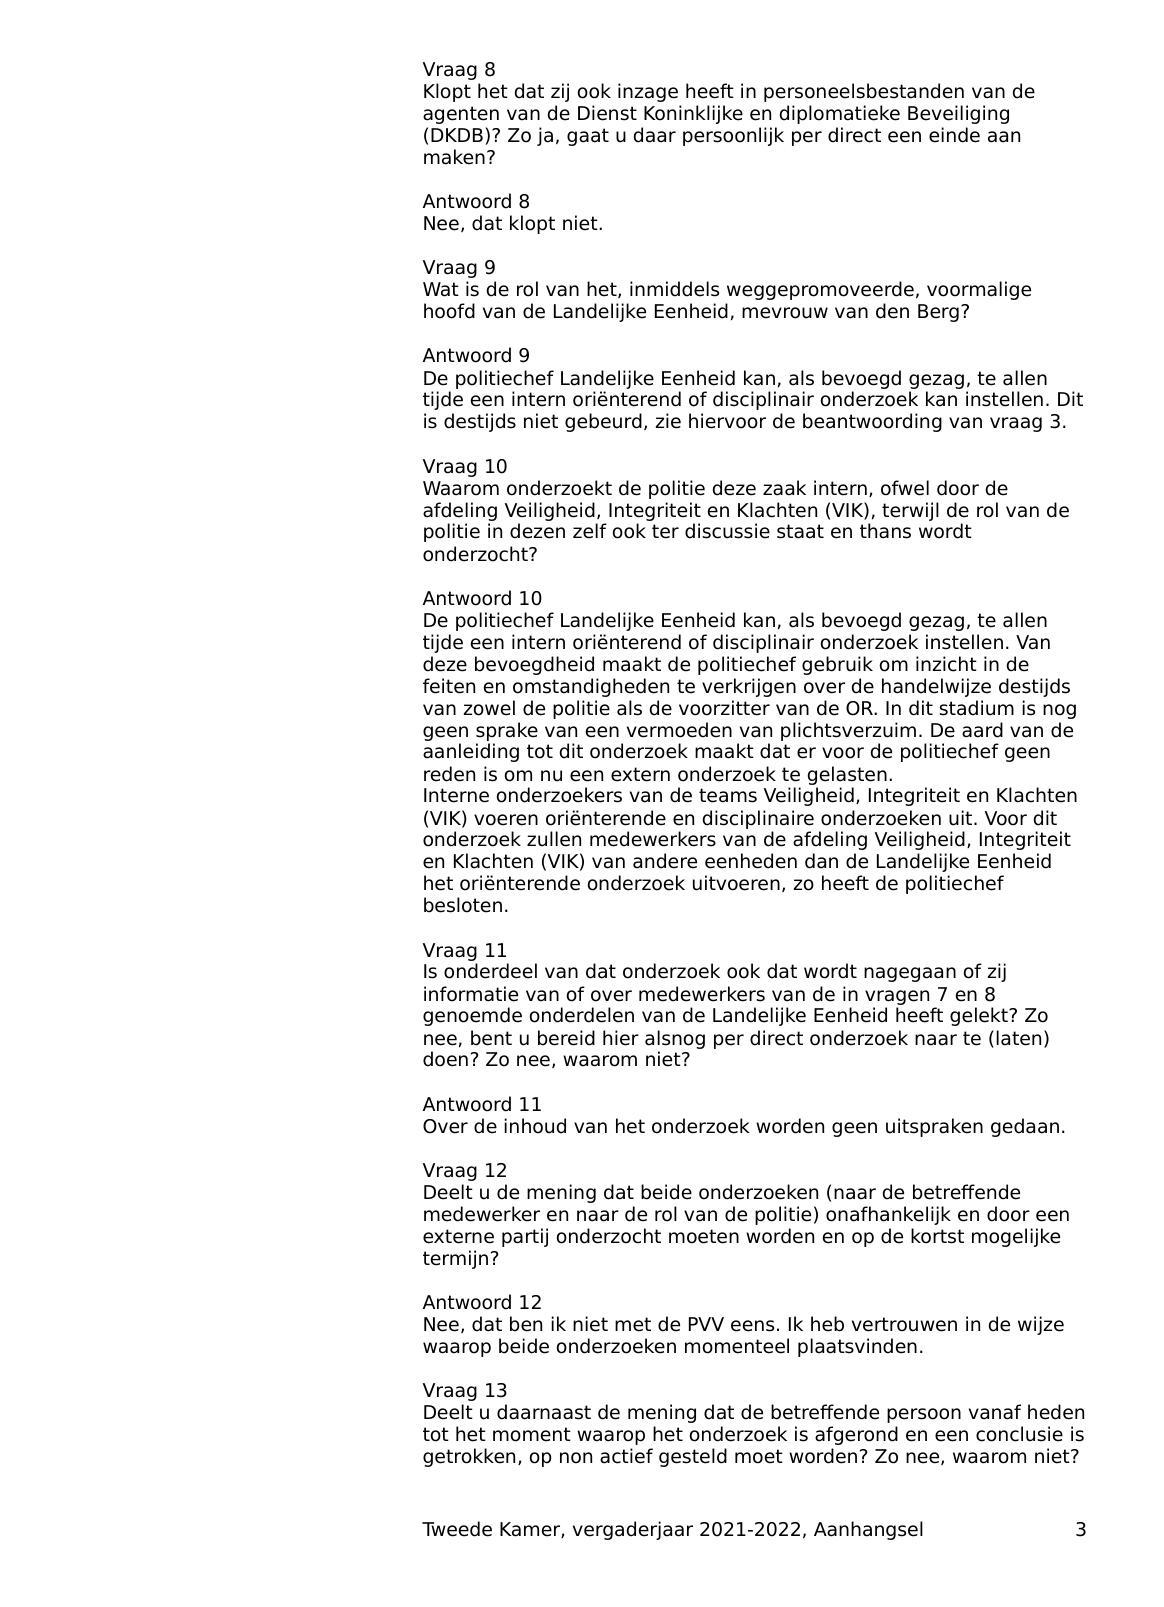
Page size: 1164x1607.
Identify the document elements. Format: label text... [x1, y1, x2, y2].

text Vraag 13 [422, 1380, 1087, 1402]
text Antwoord 8 [422, 191, 1087, 213]
text Antwoord 10 [422, 588, 1087, 609]
text Klopt het dat zij ook inzage heeft in personeelsbestanden van de agenten van de Dienst Koninklijke en diplomatieke Beveiliging (DKDB)? Zo ja, gaat u daar persoonlijk per direct een einde aan maken? [422, 81, 1087, 169]
text Wat is de rol van het, inmiddels weggepromoveerde, voormalige hoofd van de Landelijke Eenheid, mevrouw van den Berg? [422, 279, 1087, 323]
text Interne onderzoekers van de teams Veiligheid, Integriteit en Klachten (VIK) voeren oriënterende en disciplinaire onderzoeken uit. Voor dit onderzoek zullen medewerkers van de afdeling Veiligheid, Integriteit en Klachten (VIK) van andere eenheden dan de Landelijke Eenheid het oriënterende onderzoek uitvoeren, zo heeft de politiechef besloten. [422, 785, 1087, 917]
text Vraag 9 [422, 257, 1087, 279]
text Vraag 10 [422, 456, 1087, 477]
text De politiechef Landelijke Eenheid kan, als bevoegd gezag, te allen tijde een intern oriënterend of disciplinair onderzoek instellen. Van deze bevoegdheid maakt de politiechef gebruik om inzicht in de feiten en omstandigheden te verkrijgen over de handelwijze destijds van zowel de politie als de voorzitter van de OR. In dit stadium is nog geen sprake van een vermoeden van plichtsverzuim. De aard van de aanleiding tot dit onderzoek maakt dat er voor de politiechef geen reden is om nu een extern onderzoek te gelasten. [422, 609, 1087, 785]
text De politiechef Landelijke Eenheid kan, als bevoegd gezag, te allen tijde een intern oriënterend of disciplinair onderzoek kan instellen. Dit is destijds niet gebeurd, zie hiervoor de beantwoording van vraag 3. [422, 367, 1087, 433]
text Over de inhoud van het onderzoek worden geen uitspraken gedaan. [422, 1116, 1087, 1137]
text Antwoord 11 [422, 1093, 1087, 1116]
text Vraag 11 [422, 939, 1087, 961]
text Antwoord 9 [422, 345, 1087, 367]
text Antwoord 12 [422, 1292, 1087, 1314]
text Vraag 12 [422, 1160, 1087, 1182]
text Vraag 8 [422, 59, 1087, 81]
text Deelt u de mening dat beide onderzoeken (naar de betreffende medewerker en naar de rol van de politie) onafhankelijk en door een externe partij onderzocht moeten worden en op de kortst mogelijke termijn? [422, 1182, 1087, 1269]
text Nee, dat klopt niet. [422, 213, 1087, 235]
text Deelt u daarnaast de mening dat de betreffende persoon vanaf heden tot het moment waarop het onderzoek is afgerond en een conclusie is getrokken, op non actief gesteld moet worden? Zo nee, waarom niet? [422, 1402, 1087, 1468]
text Is onderdeel van dat onderzoek ook dat wordt nagegaan of zij informatie van of over medewerkers van de in vragen 7 en 8 genoemde onderdelen van de Landelijke Eenheid heeft gelekt? Zo nee, bent u bereid hier alsnog per direct onderzoek naar te (laten) doen? Zo nee, waarom niet? [422, 961, 1087, 1071]
text Waarom onderzoekt de politie deze zaak intern, ofwel door de afdeling Veiligheid, Integriteit en Klachten (VIK), terwijl de rol van de politie in dezen zelf ook ter discussie staat en thans wordt onderzocht? [422, 477, 1087, 565]
text Nee, dat ben ik niet met de PVV eens. Ik heb vertrouwen in de wijze waarop beide onderzoeken momenteel plaatsvinden. [422, 1314, 1087, 1358]
